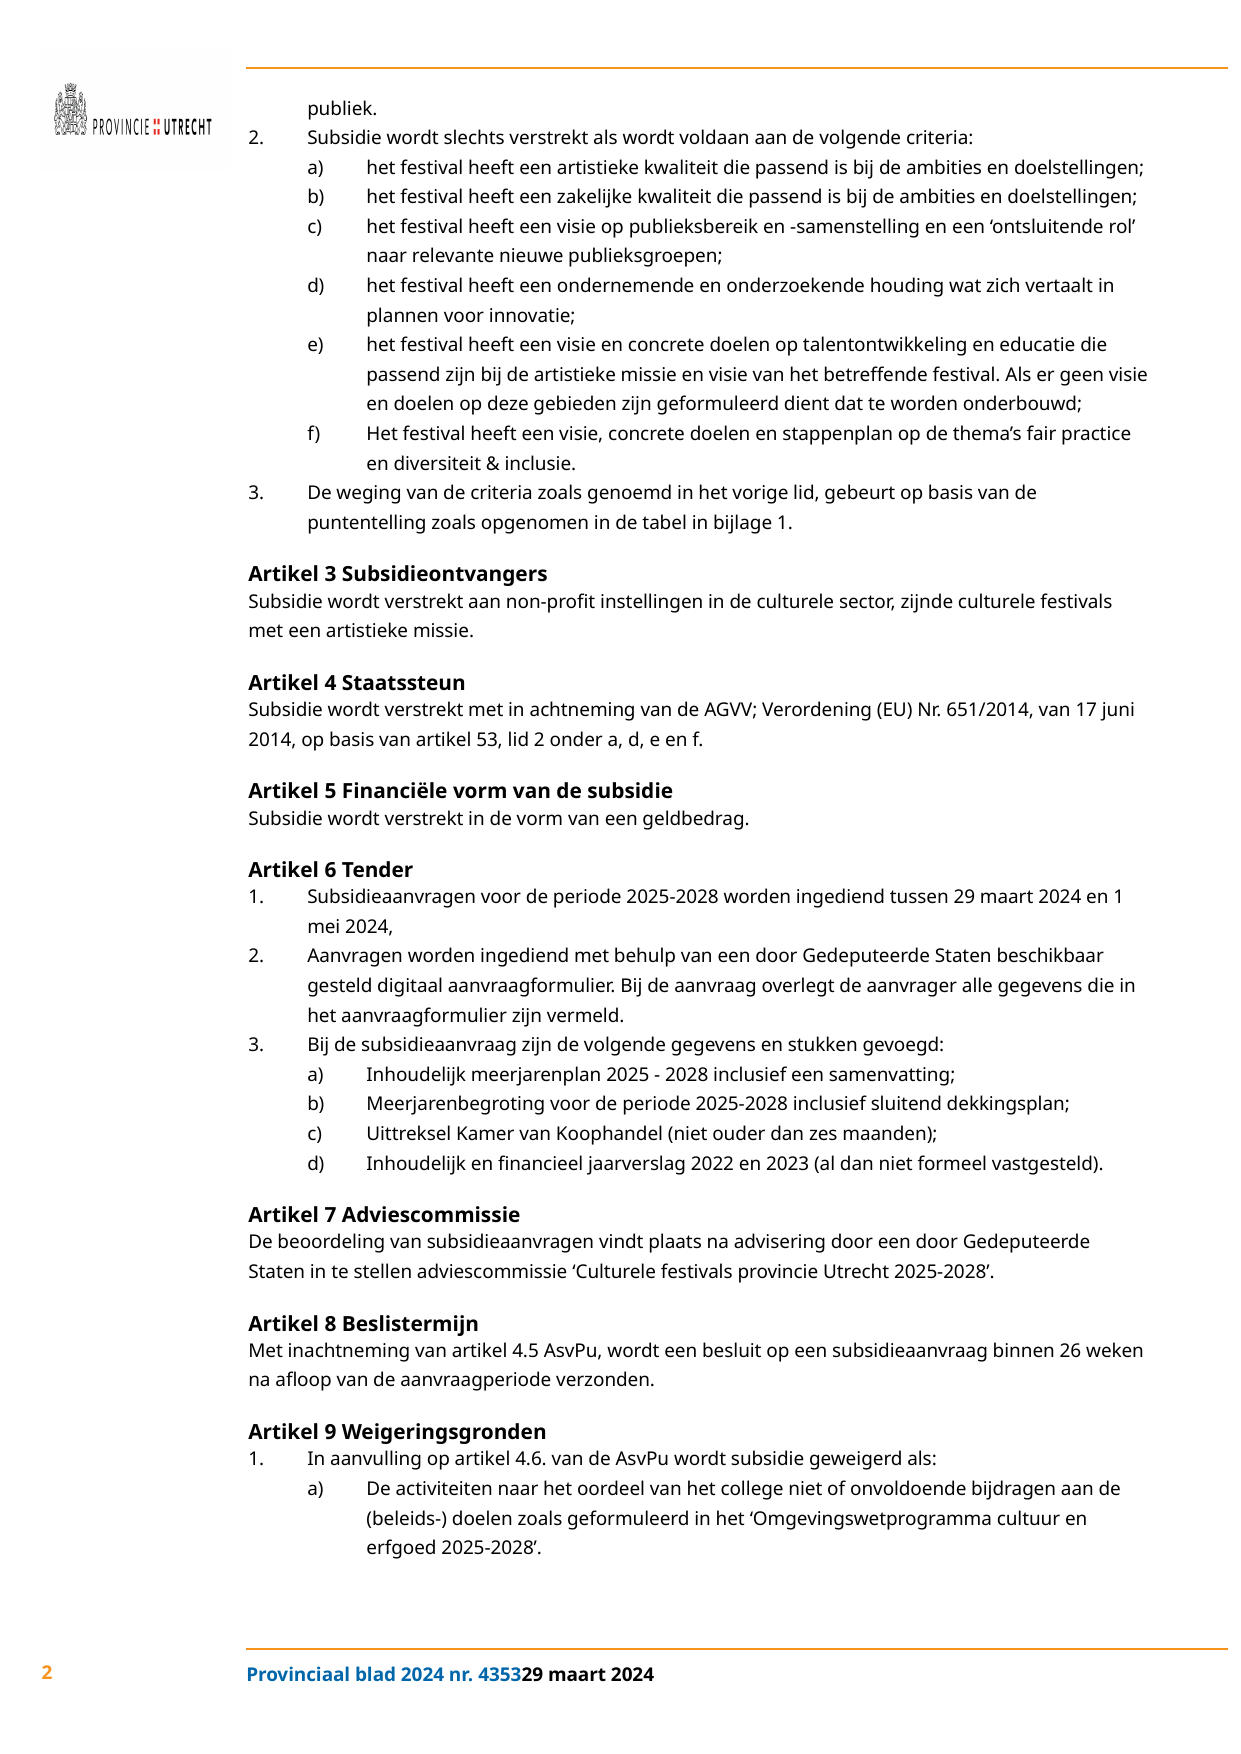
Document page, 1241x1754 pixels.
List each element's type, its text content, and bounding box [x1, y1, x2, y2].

list het festival heeft een artistieke kwaliteit die passend is bij de ambities en doelstellingen; [307, 154, 1152, 180]
list Meerjarenbegroting voor de periode 2025-2028 inclusief sluitend dekkingsplan; [307, 1091, 1152, 1116]
text Artikel 3 Subsidieontvangers [248, 559, 1152, 588]
list In aanvulling op artikel 4.6. van de AsvPu wordt subsidie geweigerd als: [248, 1446, 1152, 1471]
text Artikel 4 Staatssteun [248, 668, 1152, 696]
text Subsidie wordt verstrekt met in achtneming van de AGVV; Verordening (EU) Nr. 651/2014, van 17 juni 2014, op basis van artikel 53, lid 2 onder a, d, e en f. [248, 696, 1152, 752]
text Artikel 5 Financiële vorm van de subsidie [248, 776, 1152, 805]
list het festival heeft een visie op publieksbereik en -samenstelling en een ‘ontsluitende rol’ naar relevante nieuwe publieksgroepen; [307, 213, 1152, 268]
list Inhoudelijk meerjarenplan 2025 - 2028 inclusief een samenvatting; [307, 1061, 1152, 1087]
picture [41, 47, 231, 172]
text Artikel 8 Beslistermijn [248, 1309, 1152, 1337]
text Artikel 6 Tender [248, 855, 1152, 883]
text Artikel 7 Adviescommissie [248, 1200, 1152, 1229]
list het festival heeft een zakelijke kwaliteit die passend is bij de ambities en doelstellingen; [307, 183, 1152, 209]
list het festival heeft een visie en concrete doelen op talentontwikkeling en educatie die passend zijn bij de artistieke missie en visie van het betreffende festival. Als er geen visie en doelen op deze gebieden zijn geformuleerd dient dat te worden onderbouwd; [307, 331, 1152, 416]
list Inhoudelijk en financieel jaarverslag 2022 en 2023 (al dan niet formeel vastgesteld). [307, 1150, 1152, 1176]
text Artikel 9 Weigeringsgronden [248, 1417, 1152, 1446]
text De beoordeling van subsidieaanvragen vindt plaats na advisering door een door Gedeputeerde Staten in te stellen adviescommissie ‘Culturele festivals provincie Utrecht 2025-2028’. [248, 1229, 1152, 1284]
list Subsidie wordt slechts verstrekt als wordt voldaan aan de volgende criteria: [248, 124, 1152, 150]
text Subsidie wordt verstrekt aan non-profit instellingen in de culturele sector, zijnde culturele festivals met een artistieke missie. [248, 588, 1152, 643]
list Het festival heeft een visie, concrete doelen en stappenplan op de thema’s fair practice en diversiteit & inclusie. [307, 420, 1152, 476]
list De weging van de criteria zoals genoemd in het vorige lid, gebeurt op basis van de puntentelling zoals opgenomen in de tabel in bijlage 1. [248, 479, 1152, 535]
list het festival heeft een ondernemende en onderzoekende houding wat zich vertaalt in plannen voor innovatie; [307, 272, 1152, 328]
text Subsidie wordt verstrekt in de vorm van een geldbedrag. [248, 805, 1152, 830]
list Aanvragen worden ingediend met behulp van een door Gedeputeerde Staten beschikbaar gesteld digitaal aanvraagformulier. Bij de aanvraag overlegt de aanvrager alle gegevens die in het aanvraagformulier zijn vermeld. [248, 943, 1152, 1028]
text Met inachtneming van artikel 4.5 AsvPu, wordt een besluit op een subsidieaanvraag binnen 26 weken na afloop van de aanvraagperiode verzonden. [248, 1337, 1152, 1392]
list Bij de subsidieaanvraag zijn de volgende gegevens en stukken gevoegd: [248, 1031, 1152, 1057]
list publiek. [248, 95, 1152, 121]
list De activiteiten naar het oordeel van het college niet of onvoldoende bijdragen aan de (beleids-) doelen zoals geformuleerd in het ‘Omgevingswetprogramma cultuur en erfgoed 2025-2028’. [307, 1475, 1152, 1560]
list Subsidieaanvragen voor de periode 2025-2028 worden ingediend tussen 29 maart 2024 en 1 mei 2024, [248, 883, 1152, 939]
list Uittreksel Kamer van Koophandel (niet ouder dan zes maanden); [307, 1120, 1152, 1146]
